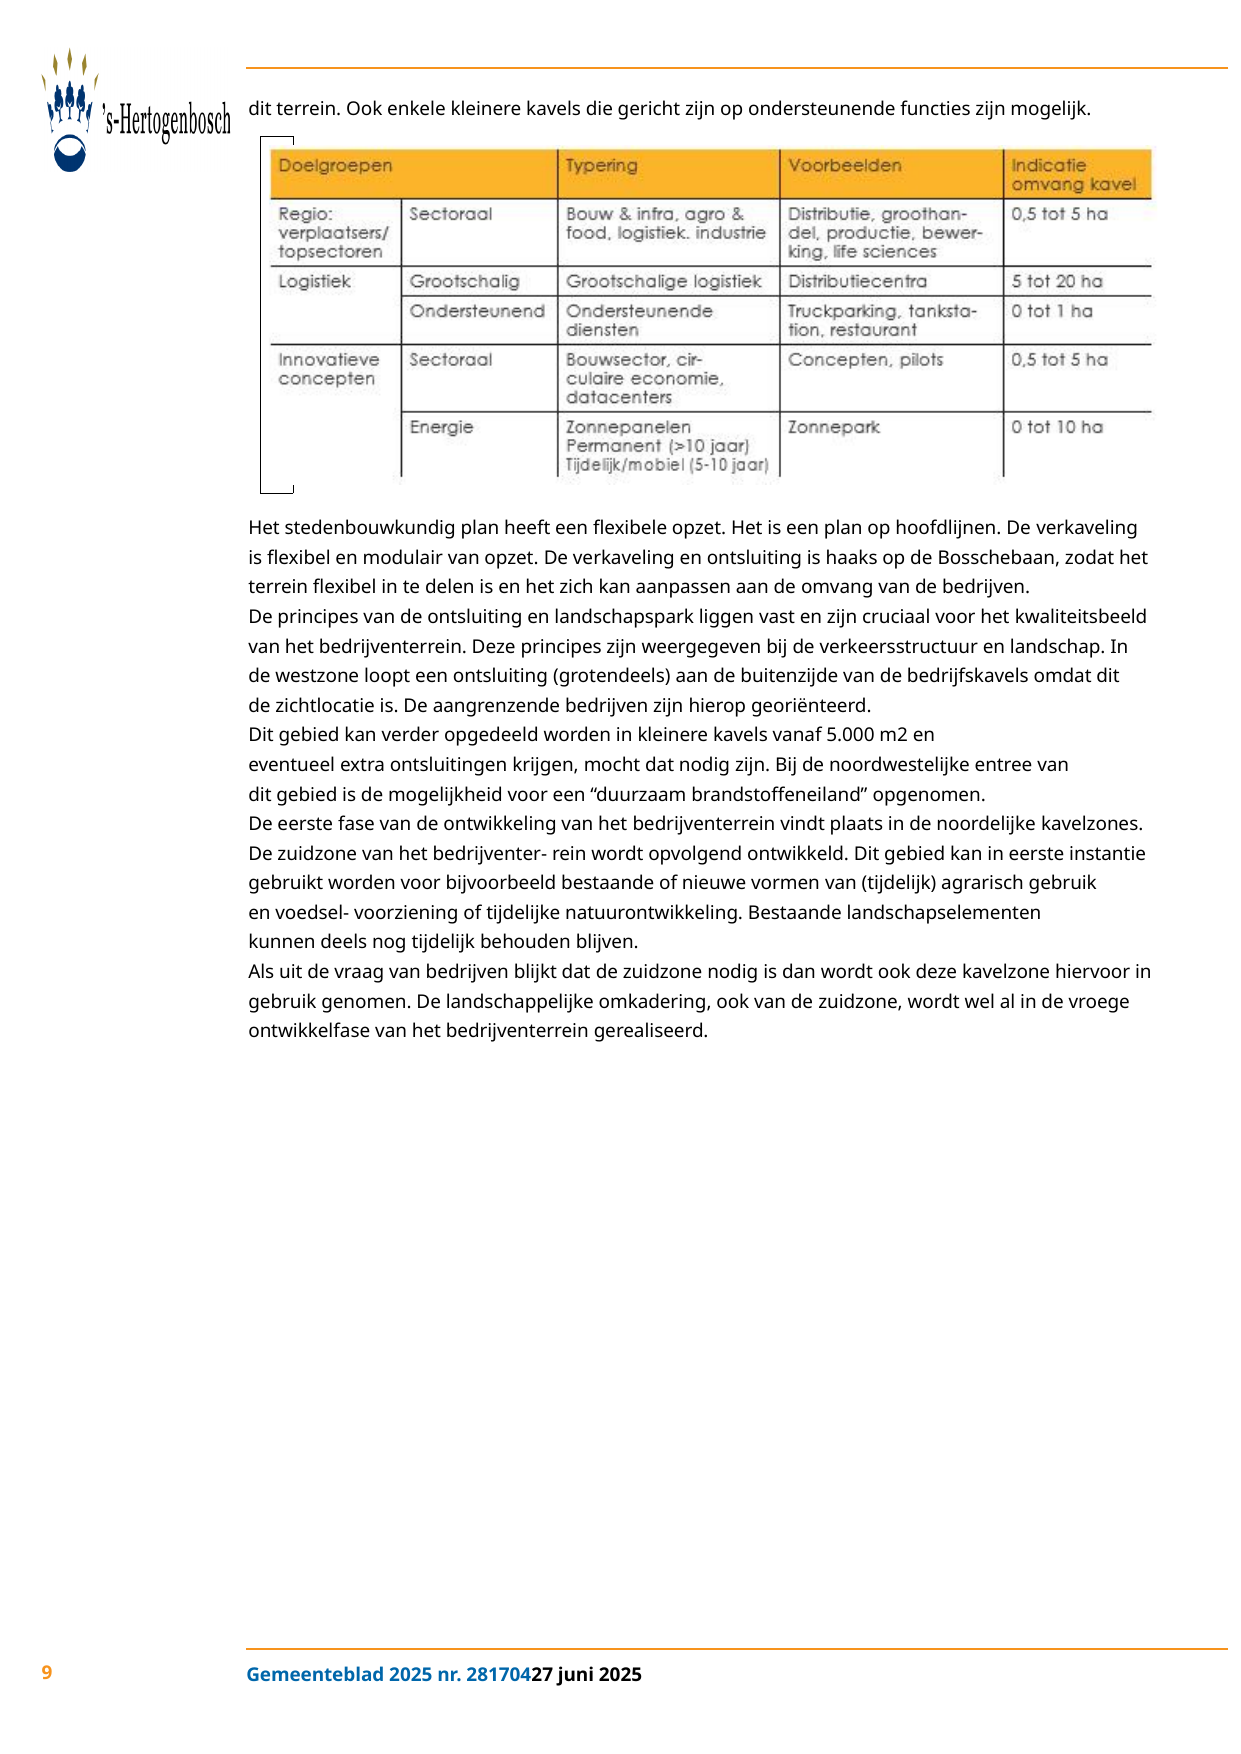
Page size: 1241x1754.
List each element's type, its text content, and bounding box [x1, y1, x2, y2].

picture [41, 47, 231, 172]
text De principes van de ontsluiting en landschapspark liggen vast en zijn cruciaal voor het kwaliteitsbeeld van het bedrijventerrein. Deze principes zijn weergegeven bij de verkeersstructuur en landschap. In de westzone loopt een ontsluiting (grotendeels) aan de buitenzijde van de bedrijfskavels omdat dit de zichtlocatie is. De aangrenzende bedrijven zijn hierop georiënteerd. [248, 603, 1152, 718]
picture [268, 145, 1158, 485]
text dit terrein. Ook enkele kleinere kavels die gericht zijn op ondersteunende functies zijn mogelijk. [248, 95, 1152, 121]
text Als uit de vraag van bedrijven blijkt dat de zuidzone nodig is dan wordt ook deze kavelzone hiervoor in gebruik genomen. De landschappelijke omkadering, ook van de zuidzone, wordt wel al in de vroege ontwikkelfase van het bedrijventerrein gerealiseerd. [248, 958, 1152, 1043]
text Het stedenbouwkundig plan heeft een flexibele opzet. Het is een plan op hoofdlijnen. De verkaveling is flexibel en modulair van opzet. De verkaveling en ontsluiting is haaks op de Bosschebaan, zodat het terrein flexibel in te delen is en het zich kan aanpassen aan de omvang van de bedrijven. [248, 514, 1152, 599]
text Dit gebied kan verder opgedeeld worden in kleinere kavels vanaf 5.000 m2 en eventueel extra ontsluitingen krijgen, mocht dat nodig zijn. Bij de noordwestelijke entree van dit gebied is de mogelijkheid voor een “duurzaam brandstoffeneiland” opgenomen. [248, 722, 1152, 806]
text De eerste fase van de ontwikkeling van het bedrijventerrein vindt plaats in de noordelijke kavelzones. De zuidzone van het bedrijventer- rein wordt opvolgend ontwikkeld. Dit gebied kan in eerste instantie gebruikt worden voor bijvoorbeeld bestaande of nieuwe vormen van (tijdelijk) agrarisch gebruik en voedsel- voorziening of tijdelijke natuurontwikkeling. Bestaande landschapselementen kunnen deels nog tijdelijk behouden blijven. [248, 810, 1152, 954]
